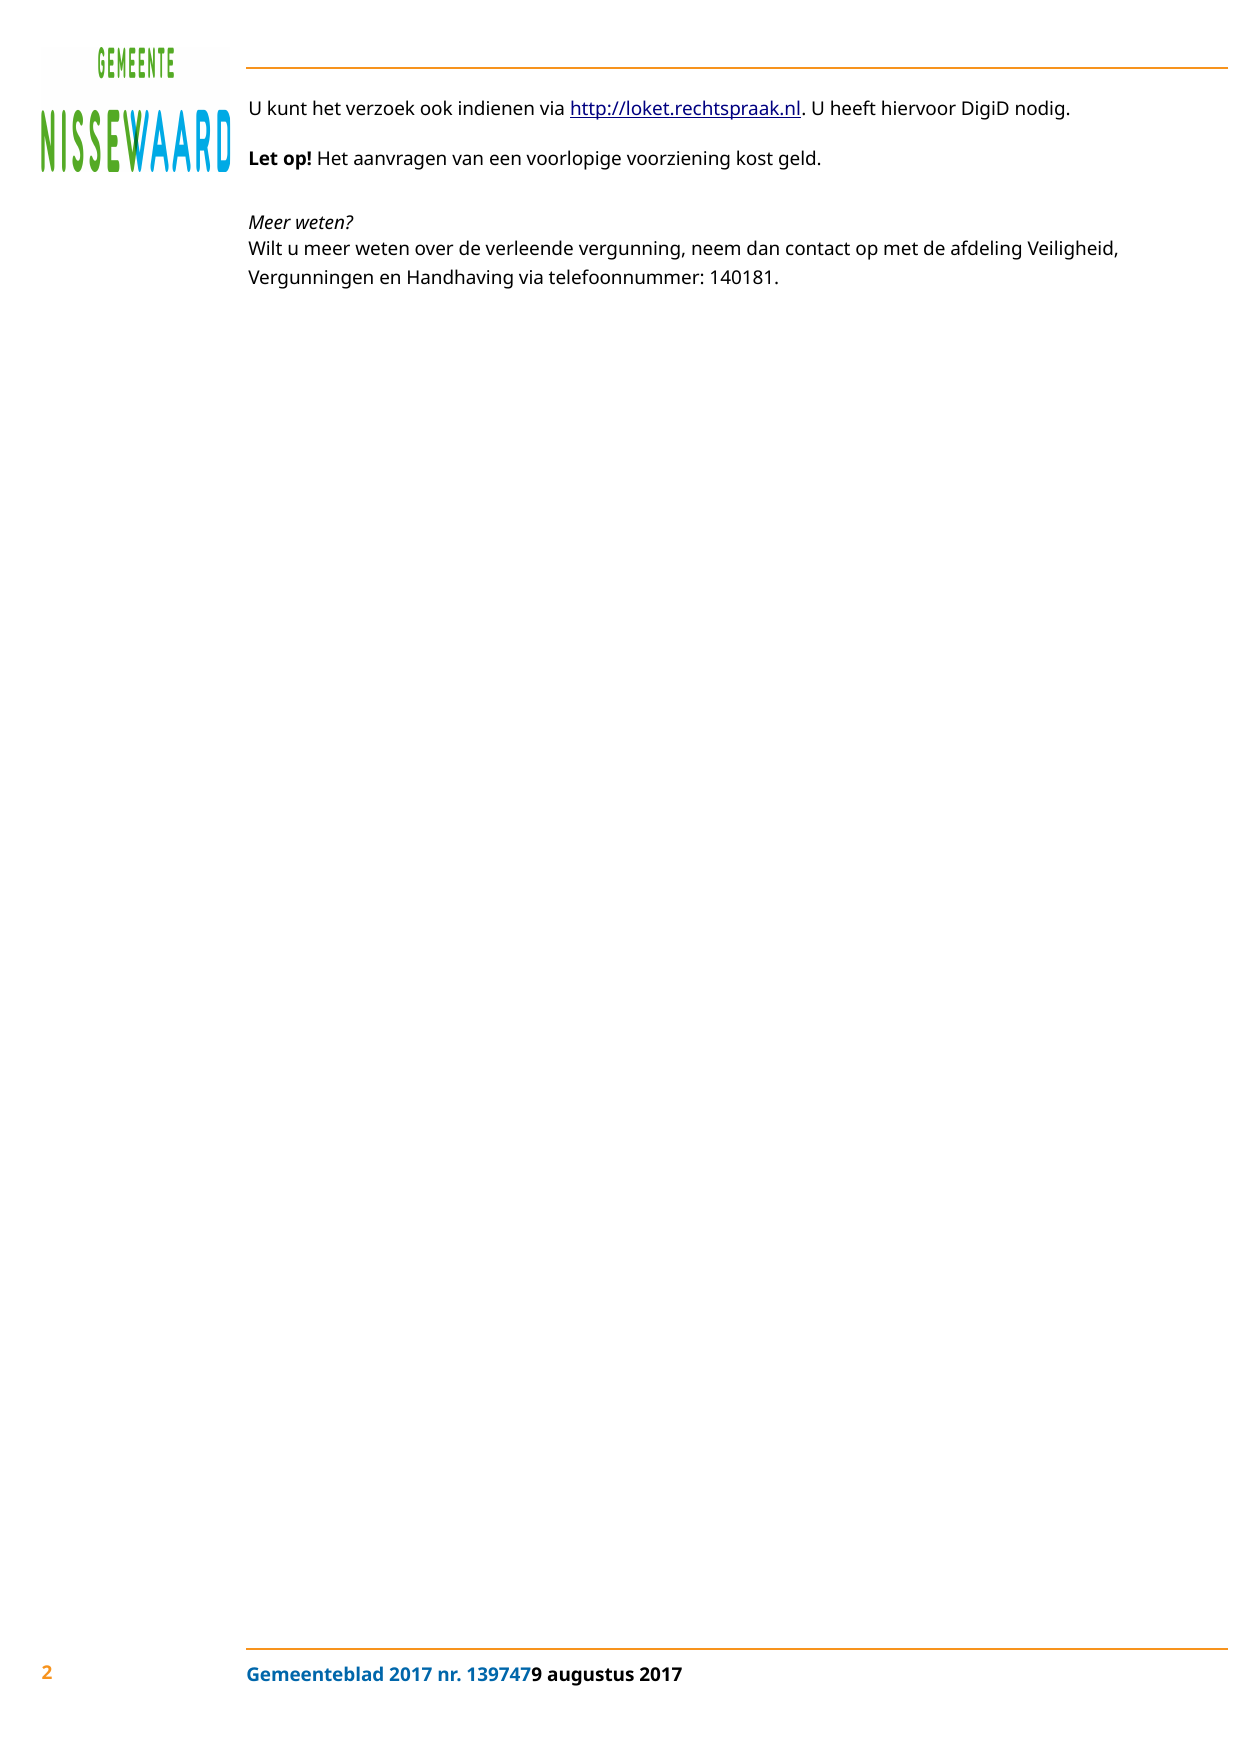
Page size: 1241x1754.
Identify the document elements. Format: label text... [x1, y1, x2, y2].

text U kunt het verzoek ook indienen via http://loket.rechtspraak.nl. U heeft hiervoor DigiD nodig. [248, 95, 1152, 121]
picture [201, 122, 206, 138]
text Wilt u meer weten over de verleende vergunning, neem dan contact op met de afdeling Veiligheid, Vergunningen en Handhaving via telefoonnummer: 140181. [248, 235, 1152, 290]
text Let op! Het aanvragen van een voorlopige voorziening kost geld. [248, 145, 1152, 171]
picture [41, 47, 231, 172]
picture [222, 122, 227, 160]
text Meer weten? [248, 209, 1152, 235]
picture [200, 151, 206, 172]
picture [154, 157, 165, 172]
picture [176, 157, 187, 172]
